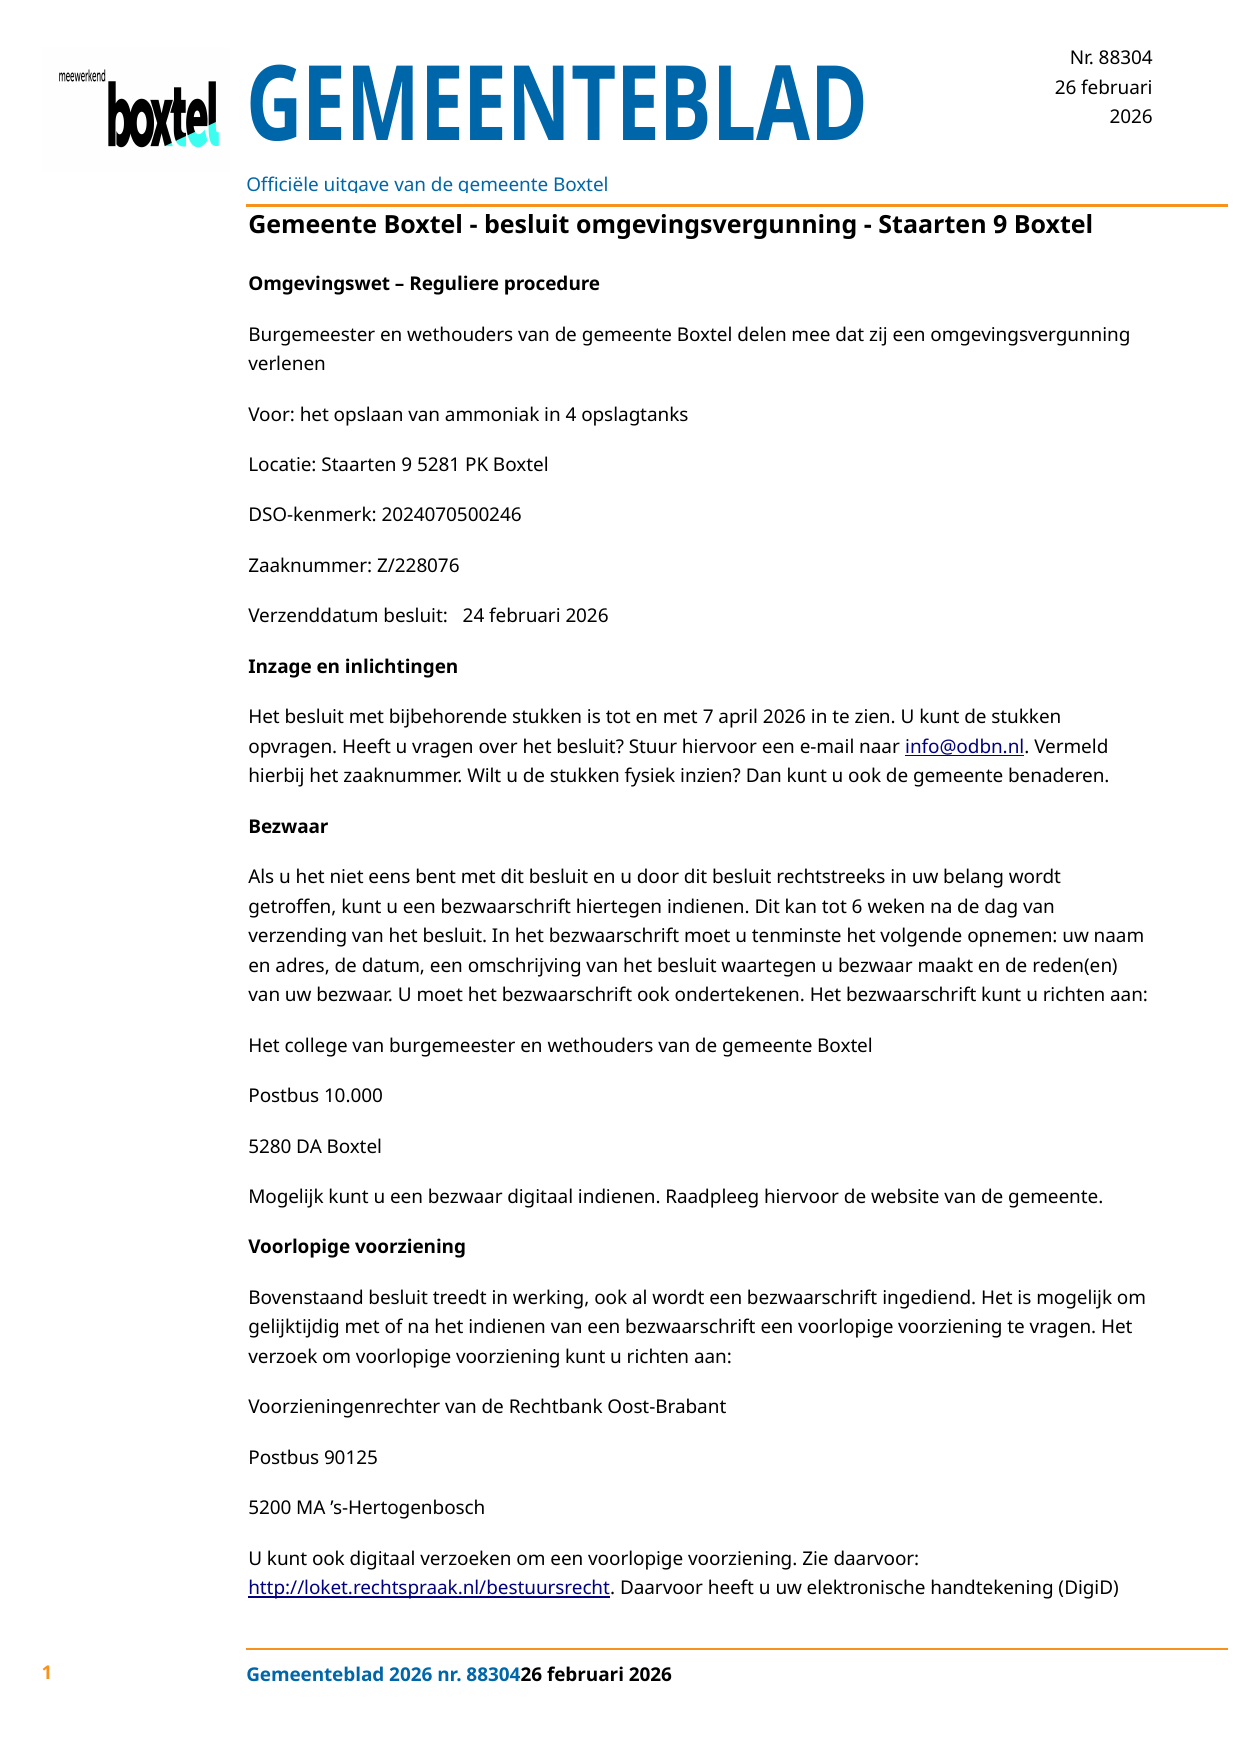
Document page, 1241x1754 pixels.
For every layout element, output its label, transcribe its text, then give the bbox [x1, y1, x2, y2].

text Het besluit met bijbehorende stukken is tot en met 7 april 2026 in te zien. U kunt de stukken opvragen. Heeft u vragen over het besluit? Stuur hiervoor een e-mail naar info@odbn.nl. Vermeld hierbij het zaaknummer. Wilt u de stukken fysiek inzien? Dan kunt u ook de gemeente benaderen. [248, 703, 1152, 788]
text Locatie: Staarten 9 5281 PK Boxtel [248, 451, 1152, 477]
text DSO-kenmerk: 2024070500246 [248, 502, 1152, 527]
text Omgevingswet – Reguliere procedure [248, 270, 1152, 296]
text Voor: het opslaan van ammoniak in 4 opslagtanks [248, 401, 1152, 426]
picture [41, 47, 231, 172]
text Gemeente Boxtel - besluit omgevingsvergunning - Staarten 9 Boxtel [248, 207, 1152, 241]
text U kunt ook digitaal verzoeken om een voorlopige voorziening. Zie daarvoor: http://loket.rechtspraak.nl/bestuursrecht. Daarvoor heeft u uw elektronische handtekening (DigiD) [248, 1545, 1152, 1600]
text Als u het niet eens bent met dit besluit en u door dit besluit rechtstreeks in uw belang wordt getroffen, kunt u een bezwaarschrift hiertegen indienen. Dit kan tot 6 weken na de dag van verzending van het besluit. In het bezwaarschrift moet u tenminste het volgende opnemen: uw naam en adres, de datum, een omschrijving van het besluit waartegen u bezwaar maakt en de reden(en) van uw bezwaar. U moet het bezwaarschrift ook ondertekenen. Het bezwaarschrift kunt u richten aan: [248, 863, 1152, 1007]
text Mogelijk kunt u een bezwaar digitaal indienen. Raadpleeg hiervoor de website van de gemeente. [248, 1183, 1152, 1209]
text Het college van burgemeester en wethouders van de gemeente Boxtel [248, 1032, 1152, 1058]
text Inzage en inlichtingen [248, 653, 1152, 678]
text Verzenddatum besluit: 24 februari 2026 [248, 602, 1152, 628]
text Bezwaar [248, 813, 1152, 838]
text Bovenstaand besluit treedt in werking, ook al wordt een bezwaarschrift ingediend. Het is mogelijk om gelijktijdig met of na het indienen van een bezwaarschrift een voorlopige voorziening te vragen. Het verzoek om voorlopige voorziening kunt u richten aan: [248, 1284, 1152, 1369]
text 5200 MA ’s-Hertogenbosch [248, 1494, 1152, 1520]
text Voorlopige voorziening [248, 1234, 1152, 1259]
text Postbus 10.000 [248, 1082, 1152, 1108]
text Voorzieningenrechter van de Rechtbank Oost-Brabant [248, 1394, 1152, 1419]
text Burgemeester en wethouders van de gemeente Boxtel delen mee dat zij een omgevingsvergunning verlenen [248, 321, 1152, 376]
text Postbus 90125 [248, 1444, 1152, 1470]
text Zaaknummer: Z/228076 [248, 552, 1152, 578]
text 5280 DA Boxtel [248, 1133, 1152, 1158]
